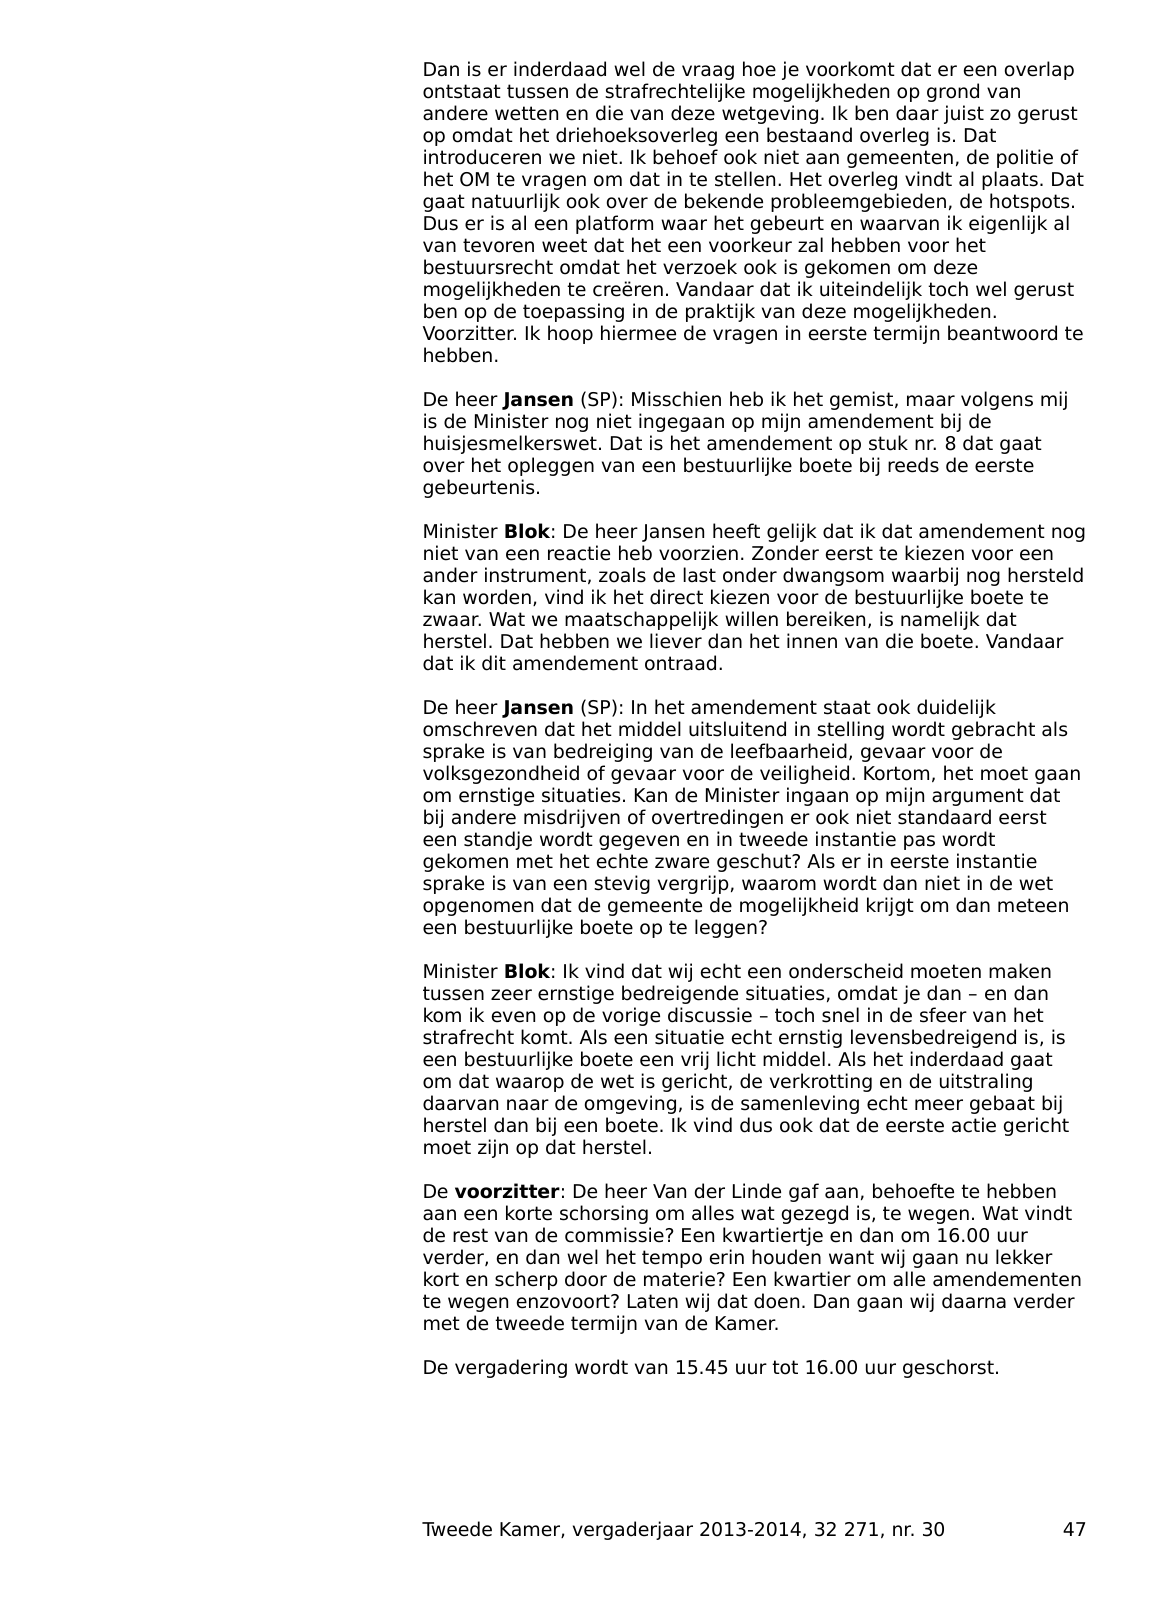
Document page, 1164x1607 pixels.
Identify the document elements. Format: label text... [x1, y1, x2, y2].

text Minister Blok: Ik vind dat wij echt een onderscheid moeten maken tussen zeer ernstige bedreigende situaties, omdat je dan – en dan kom ik even op de vorige discussie – toch snel in de sfeer van het strafrecht komt. Als een situatie echt ernstig levensbedreigend is, is een bestuurlijke boete een vrij licht middel. Als het inderdaad gaat om dat waarop de wet is gericht, de verkrotting en de uitstraling daarvan naar de omgeving, is de samenleving echt meer gebaat bij herstel dan bij een boete. Ik vind dus ook dat de eerste actie gericht moet zijn op dat herstel. [422, 961, 1087, 1159]
text Dan is er inderdaad wel de vraag hoe je voorkomt dat er een overlap ontstaat tussen de strafrechtelijke mogelijkheden op grond van andere wetten en die van deze wetgeving. Ik ben daar juist zo gerust op omdat het driehoeksoverleg een bestaand overleg is. Dat introduceren we niet. Ik behoef ook niet aan gemeenten, de politie of het OM te vragen om dat in te stellen. Het overleg vindt al plaats. Dat gaat natuurlijk ook over de bekende probleemgebieden, de hotspots. Dus er is al een platform waar het gebeurt en waarvan ik eigenlijk al van tevoren weet dat het een voorkeur zal hebben voor het bestuursrecht omdat het verzoek ook is gekomen om deze mogelijkheden te creëren. Vandaar dat ik uiteindelijk toch wel gerust ben op de toepassing in de praktijk van deze mogelijkheden. [422, 59, 1087, 323]
text De heer Jansen (SP): Misschien heb ik het gemist, maar volgens mij is de Minister nog niet ingegaan op mijn amendement bij de huisjesmelkerswet. Dat is het amendement op stuk nr. 8 dat gaat over het opleggen van een bestuurlijke boete bij reeds de eerste gebeurtenis. [422, 389, 1087, 499]
text Voorzitter. Ik hoop hiermee de vragen in eerste termijn beantwoord te hebben. [422, 323, 1087, 367]
text De heer Jansen (SP): In het amendement staat ook duidelijk omschreven dat het middel uitsluitend in stelling wordt gebracht als sprake is van bedreiging van de leefbaarheid, gevaar voor de volksgezondheid of gevaar voor de veiligheid. Kortom, het moet gaan om ernstige situaties. Kan de Minister ingaan op mijn argument dat bij andere misdrijven of overtredingen er ook niet standaard eerst een standje wordt gegeven en in tweede instantie pas wordt gekomen met het echte zware geschut? Als er in eerste instantie sprake is van een stevig vergrijp, waarom wordt dan niet in de wet opgenomen dat de gemeente de mogelijkheid krijgt om dan meteen een bestuurlijke boete op te leggen? [422, 697, 1087, 939]
text Minister Blok: De heer Jansen heeft gelijk dat ik dat amendement nog niet van een reactie heb voorzien. Zonder eerst te kiezen voor een ander instrument, zoals de last onder dwangsom waarbij nog hersteld kan worden, vind ik het direct kiezen voor de bestuurlijke boete te zwaar. Wat we maatschappelijk willen bereiken, is namelijk dat herstel. Dat hebben we liever dan het innen van die boete. Vandaar dat ik dit amendement ontraad. [422, 521, 1087, 675]
text De vergadering wordt van 15.45 uur tot 16.00 uur geschorst. [422, 1357, 1087, 1379]
text De voorzitter: De heer Van der Linde gaf aan, behoefte te hebben aan een korte schorsing om alles wat gezegd is, te wegen. Wat vindt de rest van de commissie? Een kwartiertje en dan om 16.00 uur verder, en dan wel het tempo erin houden want wij gaan nu lekker kort en scherp door de materie? Een kwartier om alle amendementen te wegen enzovoort? Laten wij dat doen. Dan gaan wij daarna verder met de tweede termijn van de Kamer. [422, 1181, 1087, 1335]
